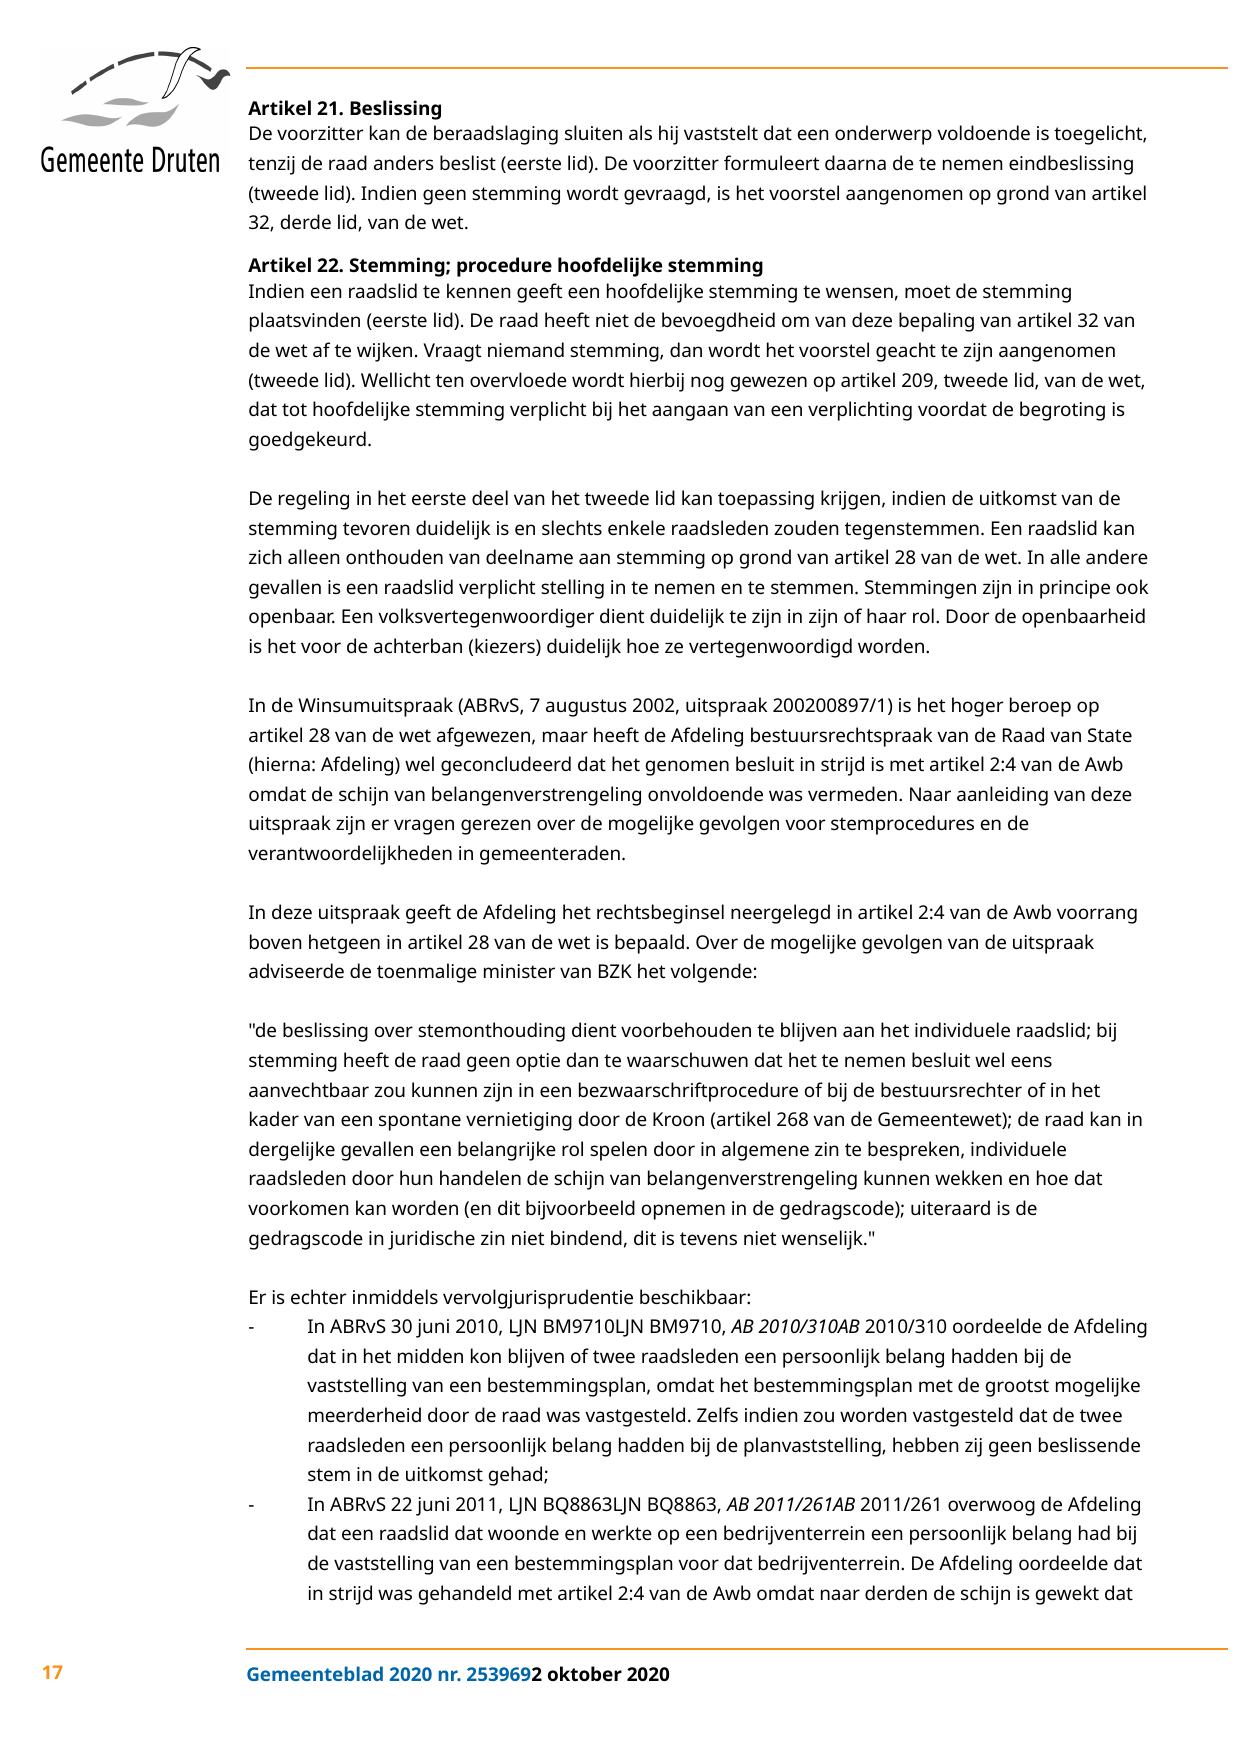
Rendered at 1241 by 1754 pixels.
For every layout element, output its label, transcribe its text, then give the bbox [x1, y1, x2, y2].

text Artikel 21. Beslissing [248, 95, 1152, 121]
text Er is echter inmiddels vervolgjurisprudentie beschikbaar: [248, 1284, 1152, 1310]
text Artikel 22. Stemming; procedure hoofdelijke stemming [248, 252, 1152, 278]
text In de Winsumuitspraak (ABRvS, 7 augustus 2002, uitspraak 200200897/1) is het hoger beroep op artikel 28 van de wet afgewezen, maar heeft de Afdeling bestuursrechtspraak van de Raad van State (hierna: Afdeling) wel geconcludeerd dat het genomen besluit in strijd is met artikel 2:4 van de Awb omdat de schijn van belangenverstrengeling onvoldoende was vermeden. Naar aanleiding van deze uitspraak zijn er vragen gerezen over de mogelijke gevolgen voor stemprocedures en de verantwoordelijkheden in gemeenteraden. [248, 692, 1152, 866]
list In ABRvS 30 juni 2010, LJN BM9710LJN BM9710, AB 2010/310AB 2010/310 oordeelde de Afdeling dat in het midden kon blijven of twee raadsleden een persoonlijk belang hadden bij de vaststelling van een bestemmingsplan, omdat het bestemmingsplan met de grootst mogelijke meerderheid door de raad was vastgesteld. Zelfs indien zou worden vastgesteld dat de twee raadsleden een persoonlijk belang hadden bij de planvaststelling, hebben zij geen beslissende stem in de uitkomst gehad; [248, 1313, 1152, 1487]
text Indien een raadslid te kennen geeft een hoofdelijke stemming te wensen, moet de stemming plaatsvinden (eerste lid). De raad heeft niet de bevoegdheid om van deze bepaling van artikel 32 van de wet af te wijken. Vraagt niemand stemming, dan wordt het voorstel geacht te zijn aangenomen (tweede lid). Wellicht ten overvloede wordt hierbij nog gewezen op artikel 209, tweede lid, van de wet, dat tot hoofdelijke stemming verplicht bij het aangaan van een verplichting voordat de begroting is goedgekeurd. [248, 278, 1152, 452]
picture [41, 47, 231, 172]
list In ABRvS 22 juni 2011, LJN BQ8863LJN BQ8863, AB 2011/261AB 2011/261 overwoog de Afdeling dat een raadslid dat woonde en werkte op een bedrijventerrein een persoonlijk belang had bij de vaststelling van een bestemmingsplan voor dat bedrijventerrein. De Afdeling oordeelde dat in strijd was gehandeld met artikel 2:4 van de Awb omdat naar derden de schijn is gewekt dat [248, 1491, 1152, 1606]
text De voorzitter kan de beraadslaging sluiten als hij vaststelt dat een onderwerp voldoende is toegelicht, tenzij de raad anders beslist (eerste lid). De voorzitter formuleert daarna de te nemen eindbeslissing (tweede lid). Indien geen stemming wordt gevraagd, is het voorstel aangenomen op grond van artikel 32, derde lid, van de wet. [248, 121, 1152, 235]
text "de beslissing over stemonthouding dient voorbehouden te blijven aan het individuele raadslid; bij stemming heeft de raad geen optie dan te waarschuwen dat het te nemen besluit wel eens aanvechtbaar zou kunnen zijn in een bezwaarschriftprocedure of bij de bestuursrechter of in het kader van een spontane vernietiging door de Kroon (artikel 268 van de Gemeentewet); de raad kan in dergelijke gevallen een belangrijke rol spelen door in algemene zin te bespreken, individuele raadsleden door hun handelen de schijn van belangenverstrengeling kunnen wekken en hoe dat voorkomen kan worden (en dit bijvoorbeeld opnemen in de gedragscode); uiteraard is de gedragscode in juridische zin niet bindend, dit is tevens niet wenselijk." [248, 1018, 1152, 1251]
text In deze uitspraak geeft de Afdeling het rechtsbeginsel neergelegd in artikel 2:4 van de Awb voorrang boven hetgeen in artikel 28 van de wet is bepaald. Over de mogelijke gevolgen van de uitspraak adviseerde de toenmalige minister van BZK het volgende: [248, 899, 1152, 984]
text De regeling in het eerste deel van het tweede lid kan toepassing krijgen, indien de uitkomst van de stemming tevoren duidelijk is en slechts enkele raadsleden zouden tegenstemmen. Een raadslid kan zich alleen onthouden van deelname aan stemming op grond van artikel 28 van de wet. In alle andere gevallen is een raadslid verplicht stelling in te nemen en te stemmen. Stemmingen zijn in principe ook openbaar. Een volksvertegenwoordiger dient duidelijk te zijn in zijn of haar rol. Door de openbaarheid is het voor de achterban (kiezers) duidelijk hoe ze vertegenwoordigd worden. [248, 485, 1152, 659]
